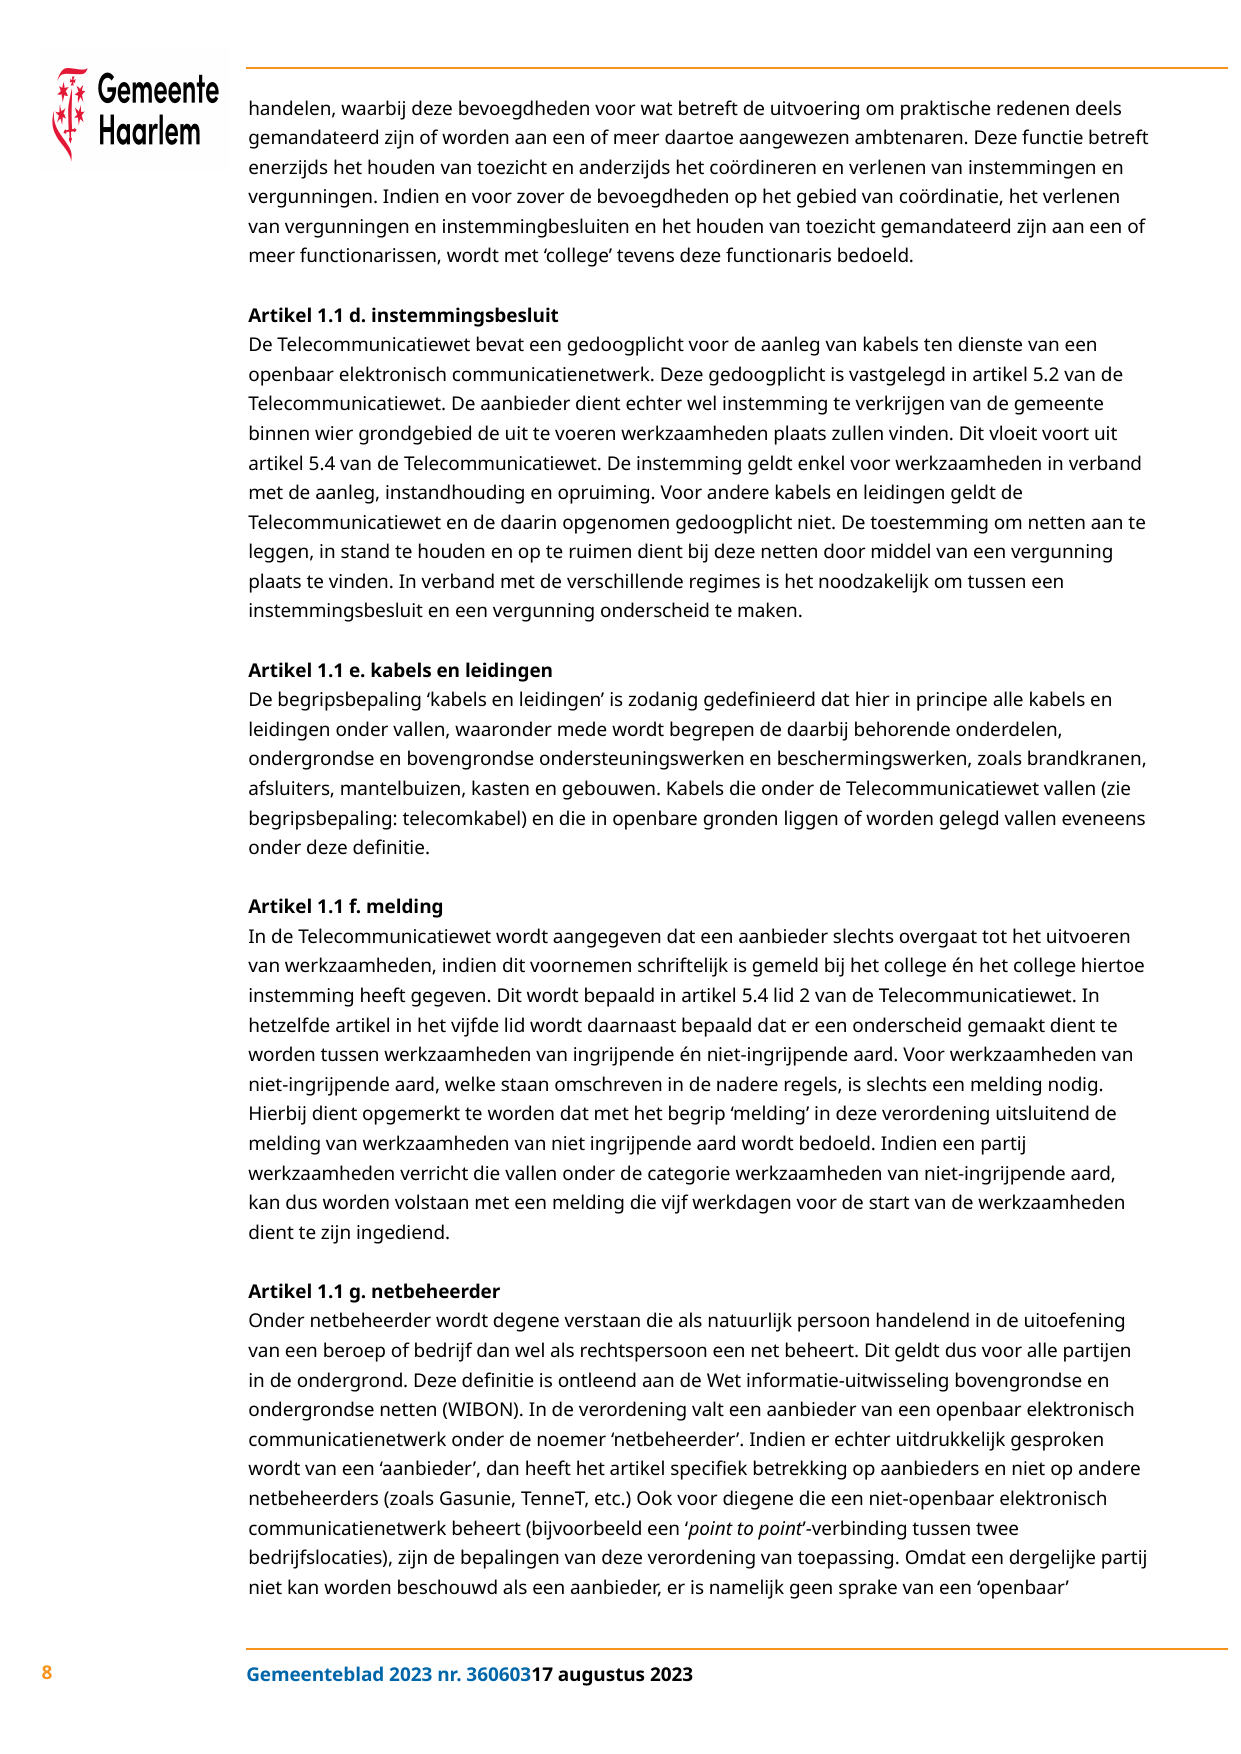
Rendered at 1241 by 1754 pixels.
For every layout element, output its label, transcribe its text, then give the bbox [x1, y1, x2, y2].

text Artikel 1.1 g. netbeheerder [248, 1278, 1152, 1304]
picture [41, 47, 231, 172]
text Artikel 1.1 f. melding [248, 893, 1152, 919]
text De Telecommunicatiewet bevat een gedoogplicht voor de aanleg van kabels ten dienste van een openbaar elektronisch communicatienetwerk. Deze gedoogplicht is vastgelegd in artikel 5.2 van de Telecommunicatiewet. De aanbieder dient echter wel instemming te verkrijgen van de gemeente binnen wier grondgebied de uit te voeren werkzaamheden plaats zullen vinden. Dit vloeit voort uit artikel 5.4 van de Telecommunicatiewet. De instemming geldt enkel voor werkzaamheden in verband met de aanleg, instandhouding en opruiming. Voor andere kabels en leidingen geldt de Telecommunicatiewet en de daarin opgenomen gedoogplicht niet. De toestemming om netten aan te leggen, in stand te houden en op te ruimen dient bij deze netten door middel van een vergunning plaats te vinden. In verband met de verschillende regimes is het noodzakelijk om tussen een instemmingsbesluit en een vergunning onderscheid te maken. [248, 331, 1152, 623]
text Artikel 1.1 d. instemmingsbesluit [248, 302, 1152, 328]
text handelen, waarbij deze bevoegdheden voor wat betreft de uitvoering om praktische redenen deels gemandateerd zijn of worden aan een of meer daartoe aangewezen ambtenaren. Deze functie betreft enerzijds het houden van toezicht en anderzijds het coördineren en verlenen van instemmingen en vergunningen. Indien en voor zover de bevoegdheden op het gebied van coördinatie, het verlenen van vergunningen en instemmingbesluiten en het houden van toezicht gemandateerd zijn aan een of meer functionarissen, wordt met ‘college’ tevens deze functionaris bedoeld. [248, 95, 1152, 268]
text Onder netbeheerder wordt degene verstaan die als natuurlijk persoon handelend in de uitoefening van een beroep of bedrijf dan wel als rechtspersoon een net beheert. Dit geldt dus voor alle partijen in de ondergrond. Deze definitie is ontleend aan de Wet informatie-uitwisseling bovengrondse en ondergrondse netten (WIBON). In de verordening valt een aanbieder van een openbaar elektronisch communicatienetwerk onder de noemer ‘netbeheerder’. Indien er echter uitdrukkelijk gesproken wordt van een ‘aanbieder’, dan heeft het artikel specifiek betrekking op aanbieders en niet op andere netbeheerders (zoals Gasunie, TenneT, etc.) Ook voor diegene die een niet-openbaar elektronisch communicatienetwerk beheert (bijvoorbeeld een ‘point to point’-verbinding tussen twee bedrijfslocaties), zijn de bepalingen van deze verordening van toepassing. Omdat een dergelijke partij niet kan worden beschouwd als een aanbieder, er is namelijk geen sprake van een ‘openbaar’ [248, 1308, 1152, 1600]
text In de Telecommunicatiewet wordt aangegeven dat een aanbieder slechts overgaat tot het uitvoeren van werkzaamheden, indien dit voornemen schriftelijk is gemeld bij het college én het college hiertoe instemming heeft gegeven. Dit wordt bepaald in artikel 5.4 lid 2 van de Telecommunicatiewet. In hetzelfde artikel in het vijfde lid wordt daarnaast bepaald dat er een onderscheid gemaakt dient te worden tussen werkzaamheden van ingrijpende én niet-ingrijpende aard. Voor werkzaamheden van niet-ingrijpende aard, welke staan omschreven in de nadere regels, is slechts een melding nodig. Hierbij dient opgemerkt te worden dat met het begrip ‘melding’ in deze verordening uitsluitend de melding van werkzaamheden van niet ingrijpende aard wordt bedoeld. Indien een partij werkzaamheden verricht die vallen onder de categorie werkzaamheden van niet-ingrijpende aard, kan dus worden volstaan met een melding die vijf werkdagen voor de start van de werkzaamheden dient te zijn ingediend. [248, 923, 1152, 1245]
text Artikel 1.1 e. kabels en leidingen [248, 657, 1152, 683]
text De begripsbepaling ‘kabels en leidingen’ is zodanig gedefinieerd dat hier in principe alle kabels en leidingen onder vallen, waaronder mede wordt begrepen de daarbij behorende onderdelen, ondergrondse en bovengrondse ondersteuningswerken en beschermingswerken, zoals brandkranen, afsluiters, mantelbuizen, kasten en gebouwen. Kabels die onder de Telecommunicatiewet vallen (zie begripsbepaling: telecomkabel) en die in openbare gronden liggen of worden gelegd vallen eveneens onder deze definitie. [248, 686, 1152, 860]
